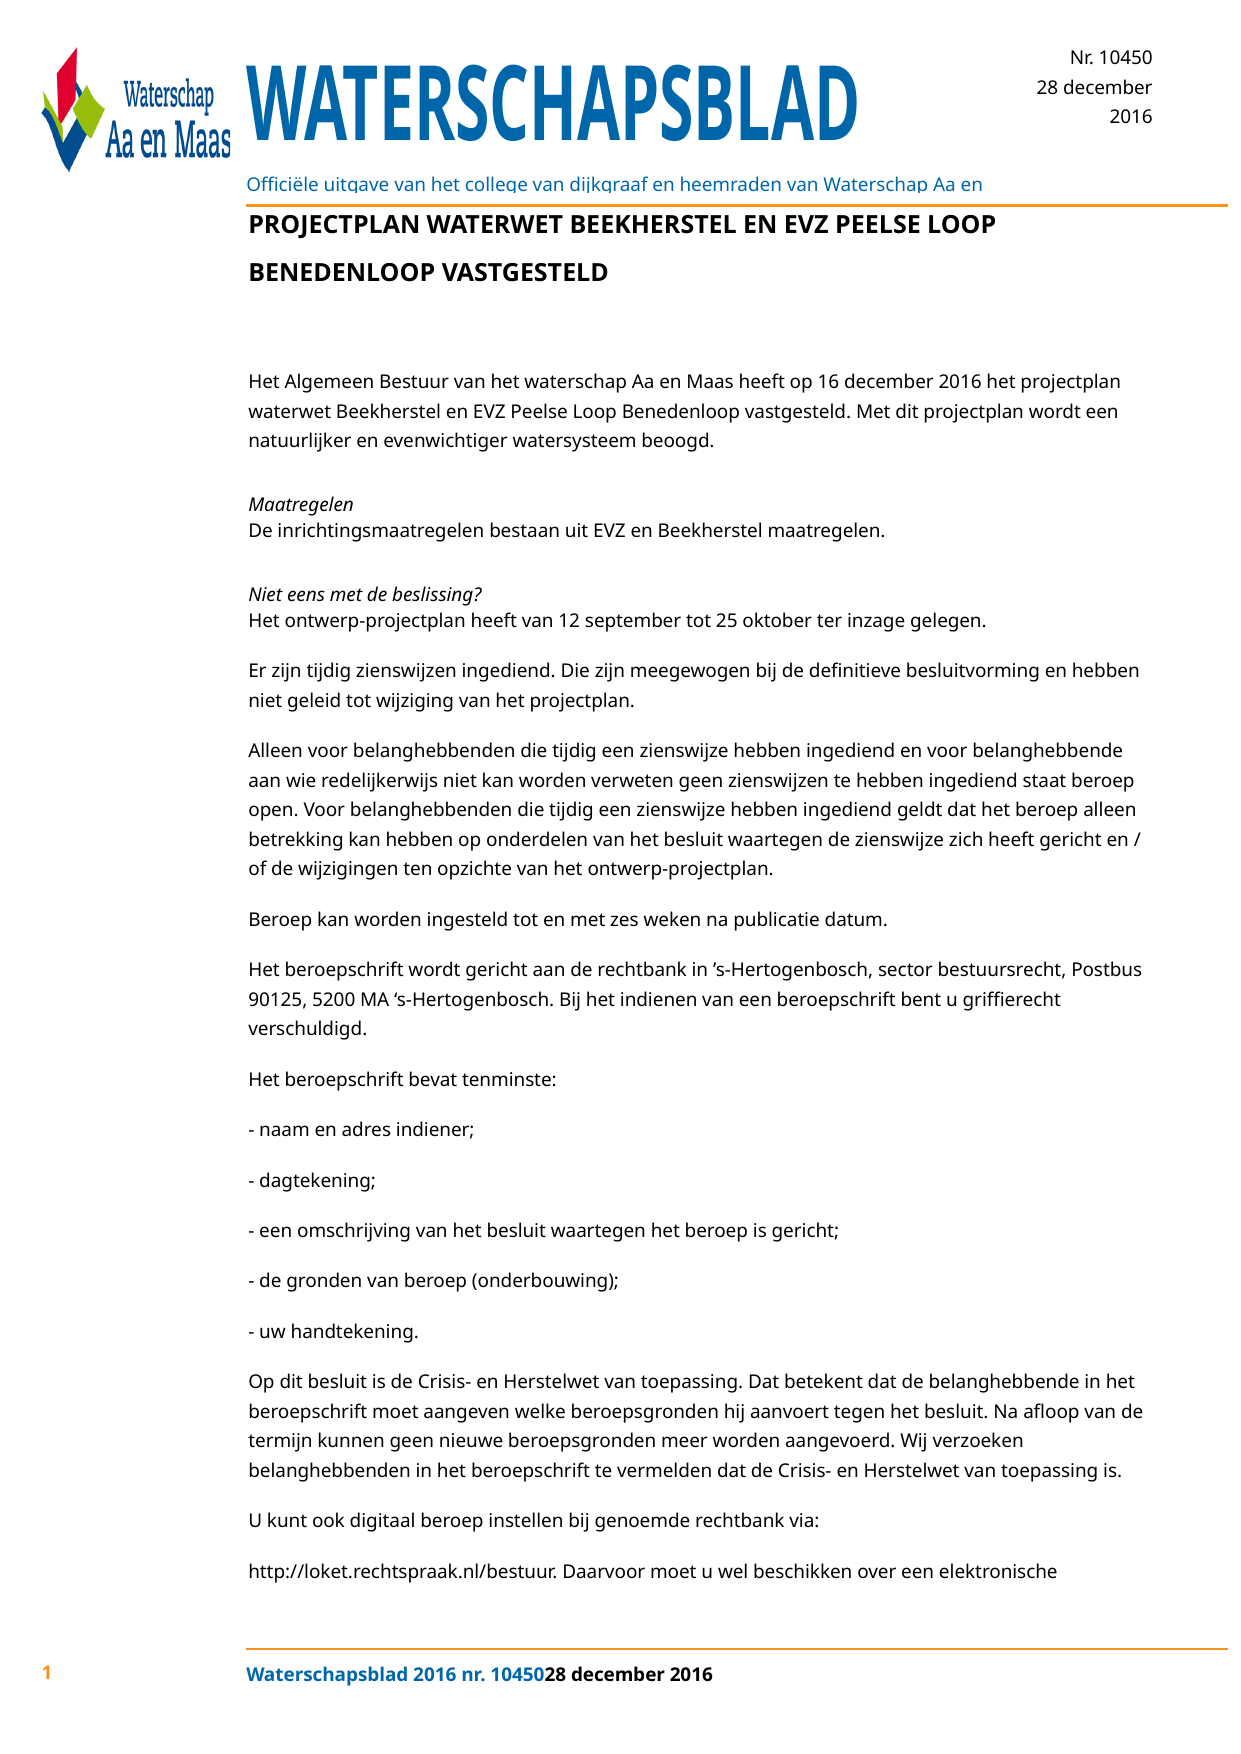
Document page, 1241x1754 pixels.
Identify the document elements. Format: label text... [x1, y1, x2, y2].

picture [41, 47, 231, 172]
text Niet eens met de beslissing? [248, 581, 1152, 607]
text Op dit besluit is de Crisis- en Herstelwet van toepassing. Dat betekent dat de belanghebbende in het beroepschrift moet aangeven welke beroepsgronden hij aanvoert tegen het besluit. Na afloop van de termijn kunnen geen nieuwe beroepsgronden meer worden aangevoerd. Wij verzoeken belanghebbenden in het beroepschrift te vermelden dat de Crisis- en Herstelwet van toepassing is. [248, 1368, 1152, 1483]
text Het ontwerp-projectplan heeft van 12 september tot 25 oktober ter inzage gelegen. [248, 607, 1152, 633]
text De inrichtingsmaatregelen bestaan uit EVZ en Beekherstel maatregelen. [248, 517, 1152, 543]
text - naam en adres indiener; [248, 1116, 1152, 1142]
text Het beroepschrift bevat tenminste: [248, 1066, 1152, 1092]
text PROJECTPLAN WATERWET BEEKHERSTEL EN EVZ PEELSE LOOP BENEDENLOOP VASTGESTELD [248, 207, 1152, 288]
text Beroep kan worden ingesteld tot en met zes weken na publicatie datum. [248, 906, 1152, 932]
text Maatregelen [248, 491, 1152, 517]
text Er zijn tijdig zienswijzen ingediend. Die zijn meegewogen bij de definitieve besluitvorming en hebben niet geleid tot wijziging van het projectplan. [248, 657, 1152, 713]
text Alleen voor belanghebbenden die tijdig een zienswijze hebben ingediend en voor belanghebbende aan wie redelijkerwijs niet kan worden verweten geen zienswijzen te hebben ingediend staat beroep open. Voor belanghebbenden die tijdig een zienswijze hebben ingediend geldt dat het beroep alleen betrekking kan hebben op onderdelen van het besluit waartegen de zienswijze zich heeft gericht en / of de wijzigingen ten opzichte van het ontwerp-projectplan. [248, 737, 1152, 881]
text Het Algemeen Bestuur van het waterschap Aa en Maas heeft op 16 december 2016 het projectplan waterwet Beekherstel en EVZ Peelse Loop Benedenloop vastgesteld. Met dit projectplan wordt een natuurlijker en evenwichtiger watersysteem beoogd. [248, 368, 1152, 453]
text Het beroepschrift wordt gericht aan de rechtbank in ’s-Hertogenbosch, sector bestuursrecht, Postbus 90125, 5200 MA ‘s-Hertogenbosch. Bij het indienen van een beroepschrift bent u griffierecht verschuldigd. [248, 956, 1152, 1041]
text http://loket.rechtspraak.nl/bestuur. Daarvoor moet u wel beschikken over een elektronische [248, 1558, 1152, 1584]
text - een omschrijving van het besluit waartegen het beroep is gericht; [248, 1217, 1152, 1243]
text - dagtekening; [248, 1167, 1152, 1193]
text - uw handtekening. [248, 1318, 1152, 1344]
text U kunt ook digitaal beroep instellen bij genoemde rechtbank via: [248, 1508, 1152, 1533]
text - de gronden van beroep (onderbouwing); [248, 1268, 1152, 1293]
